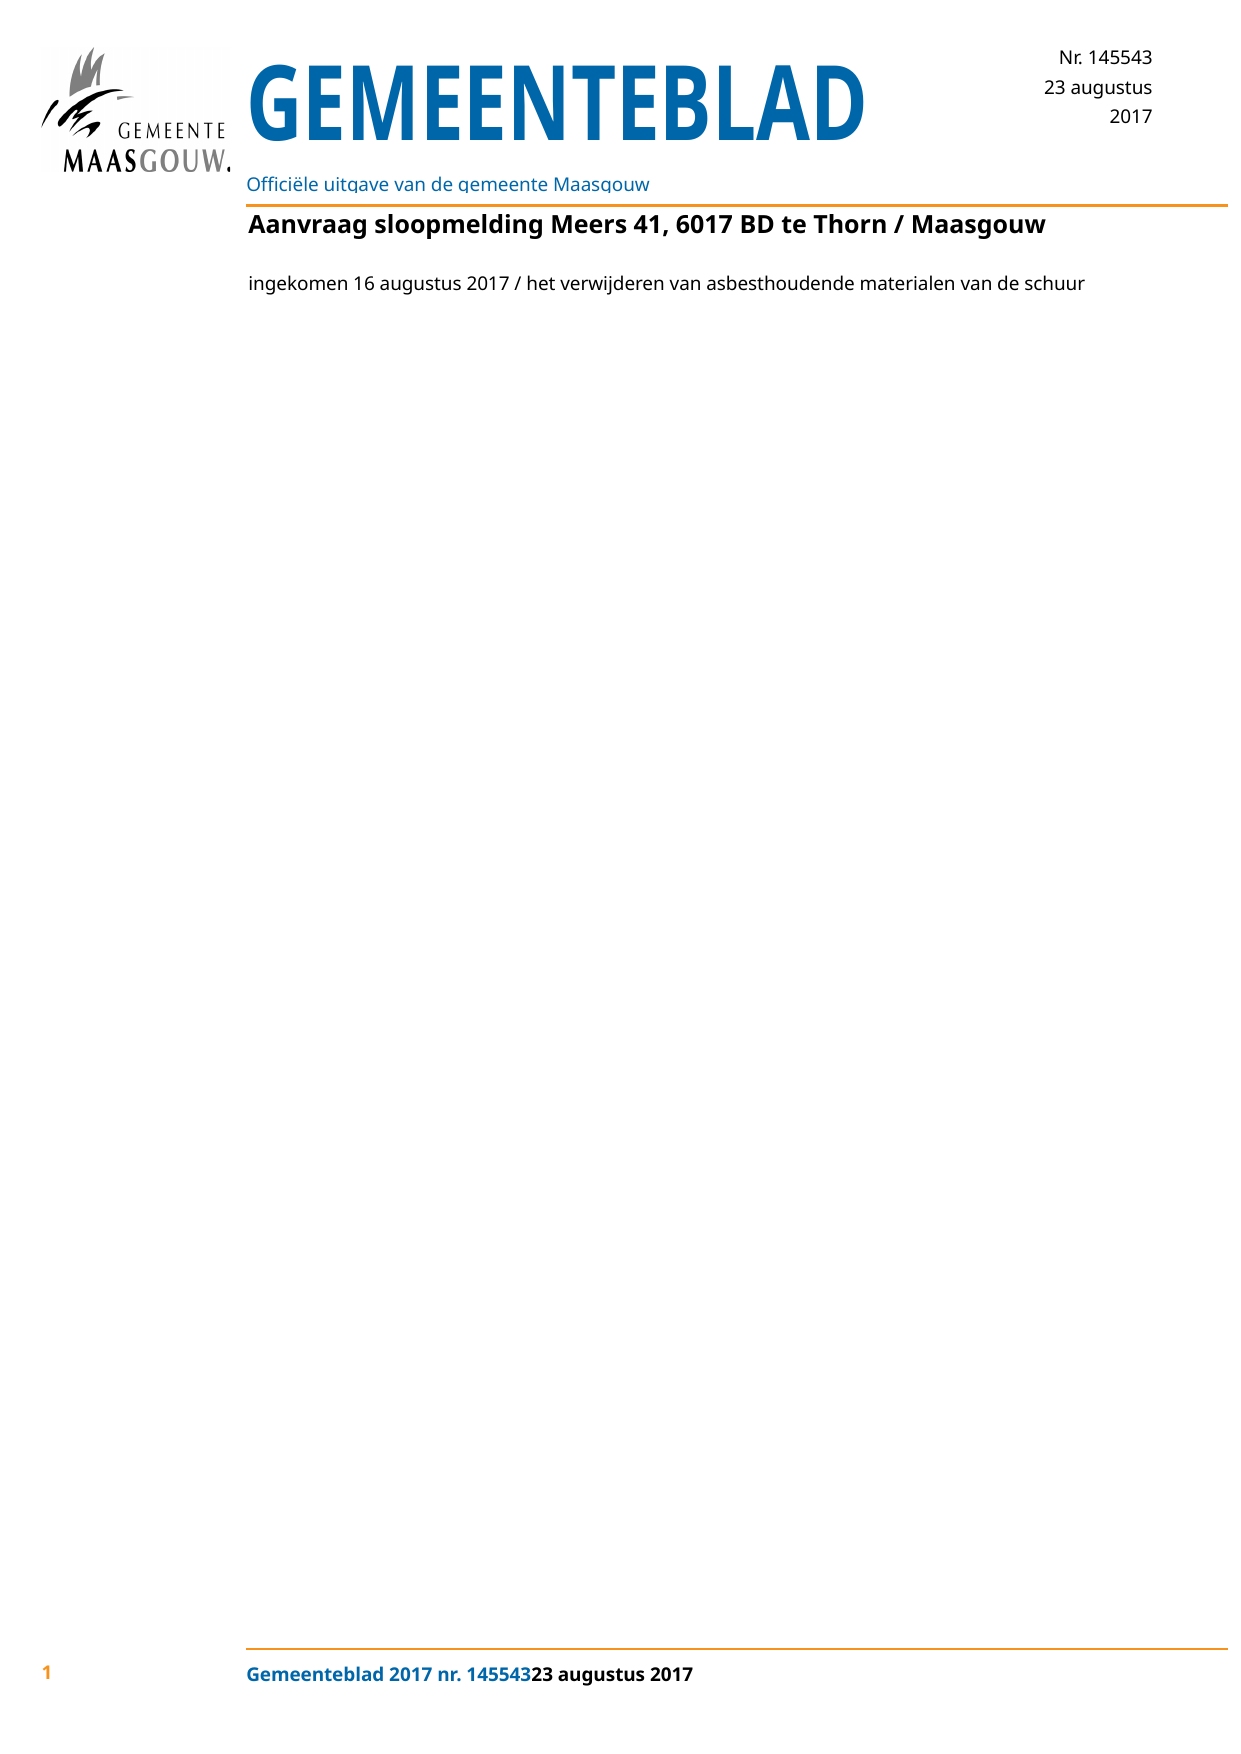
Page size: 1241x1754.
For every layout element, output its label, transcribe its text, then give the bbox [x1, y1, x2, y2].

picture [41, 47, 231, 172]
text Aanvraag sloopmelding Meers 41, 6017 BD te Thorn / Maasgouw [248, 207, 1152, 241]
text ingekomen 16 augustus 2017 / het verwijderen van asbesthoudende materialen van de schuur [248, 270, 1152, 296]
